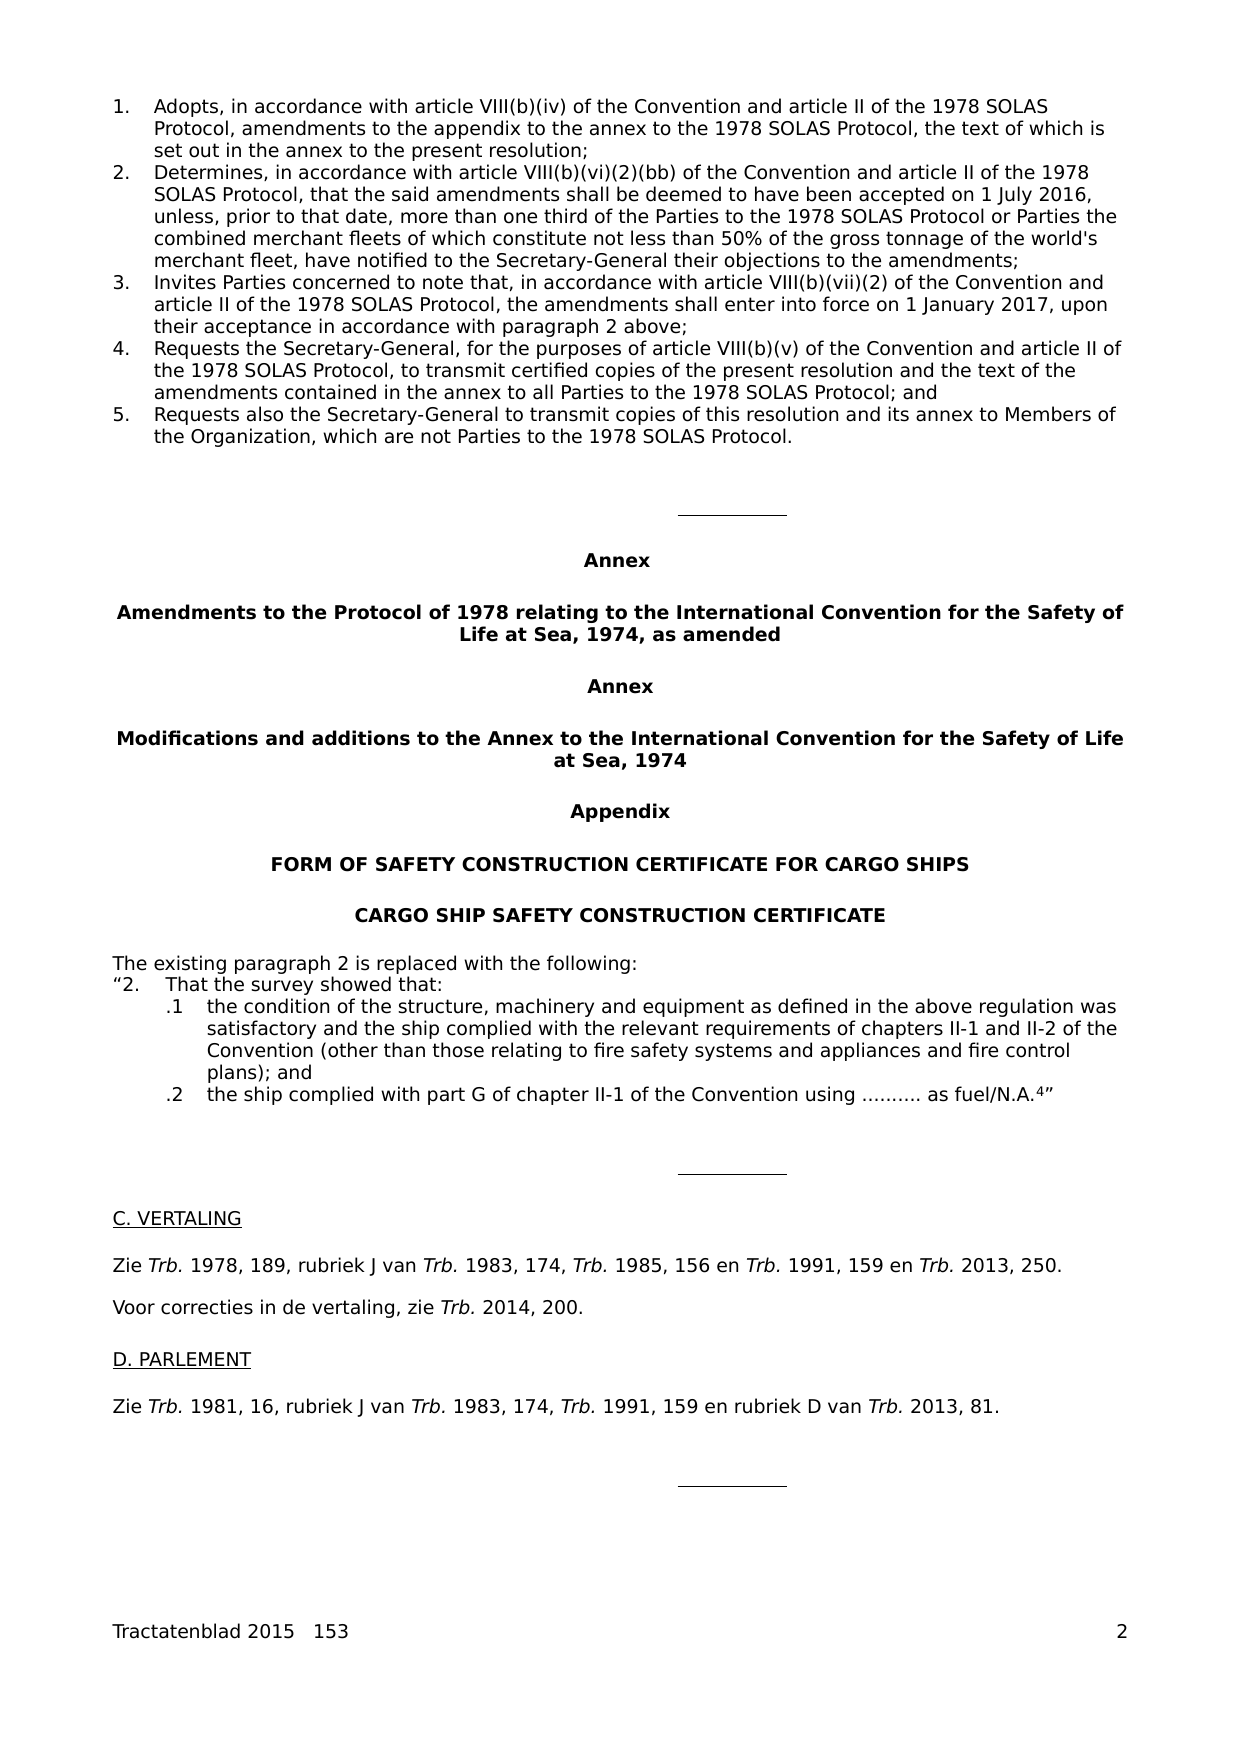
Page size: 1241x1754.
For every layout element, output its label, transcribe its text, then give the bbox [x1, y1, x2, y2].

subtitle Appendix [112, 801, 1128, 823]
subtitle D. PARLEMENT [112, 1349, 1128, 1371]
text 1. Adopts, in accordance with article VIII(b)(iv) of the Convention and article II of the 1978 SOLAS Protocol, amendments to the appendix to the annex to the 1978 SOLAS Protocol, the text of which is set out in the annex to the present resolution; [112, 96, 1128, 162]
text 3. Invites Parties concerned to note that, in accordance with article VIII(b)(vii)(2) of the Convention and article II of the 1978 SOLAS Protocol, the amendments shall enter into force on 1 January 2017, upon their acceptance in accordance with paragraph 2 above; [112, 272, 1128, 338]
text .1 the condition of the structure, machinery and equipment as defined in the above regulation was satisfactory and the ship complied with the relevant requirements of chapters II-1 and II-2 of the Convention (other than those relating to fire safety systems and appliances and fire control plans); and [165, 996, 1128, 1084]
text 5. Requests also the Secretary-General to transmit copies of this resolution and its annex to Members of the Organization, which are not Parties to the 1978 SOLAS Protocol. [112, 404, 1128, 448]
subtitle FORM OF SAFETY CONSTRUCTION CERTIFICATE FOR CARGO SHIPS [112, 853, 1128, 875]
subtitle C. VERTALING [112, 1208, 1128, 1230]
subtitle CARGO SHIP SAFETY CONSTRUCTION CERTIFICATE [112, 905, 1128, 927]
text Zie Trb. 1981, 16, rubriek J van Trb. 1983, 174, Trb. 1991, 159 en rubriek D van Trb. 2013, 81. [112, 1396, 1128, 1418]
subtitle Modifications and additions to the Annex to the International Convention for the Safety of Life at Sea, 1974 [112, 727, 1128, 771]
text 2. Determines, in accordance with article VIII(b)(vi)(2)(bb) of the Convention and article II of the 1978 SOLAS Protocol, that the said amendments shall be deemed to have been accepted on 1 July 2016, unless, prior to that date, more than one third of the Parties to the 1978 SOLAS Protocol or Parties the combined merchant fleets of which constitute not less than 50% of the gross tonnage of the world's merchant fleet, have notified to the Secretary-General their objections to the amendments; [112, 162, 1128, 272]
text Voor correcties in de vertaling, zie Trb. 2014, 200. [112, 1297, 1128, 1319]
text .2 the ship complied with part G of chapter II-1 of the Convention using .......... as fuel/N.A.4” [165, 1084, 1128, 1106]
text The existing paragraph 2 is replaced with the following: [112, 952, 1128, 974]
text “2. That the survey showed that: [112, 974, 1128, 996]
subtitle Annex [112, 549, 1128, 572]
subtitle Amendments to the Protocol of 1978 relating to the International Convention for the Safety of Life at Sea, 1974, as amended [112, 602, 1128, 646]
subtitle Annex [112, 676, 1128, 697]
text Zie Trb. 1978, 189, rubriek J van Trb. 1983, 174, Trb. 1985, 156 en Trb. 1991, 159 en Trb. 2013, 250. [112, 1255, 1128, 1277]
text 4. Requests the Secretary-General, for the purposes of article VIII(b)(v) of the Convention and article II of the 1978 SOLAS Protocol, to transmit certified copies of the present resolution and the text of the amendments contained in the annex to all Parties to the 1978 SOLAS Protocol; and [112, 338, 1128, 404]
